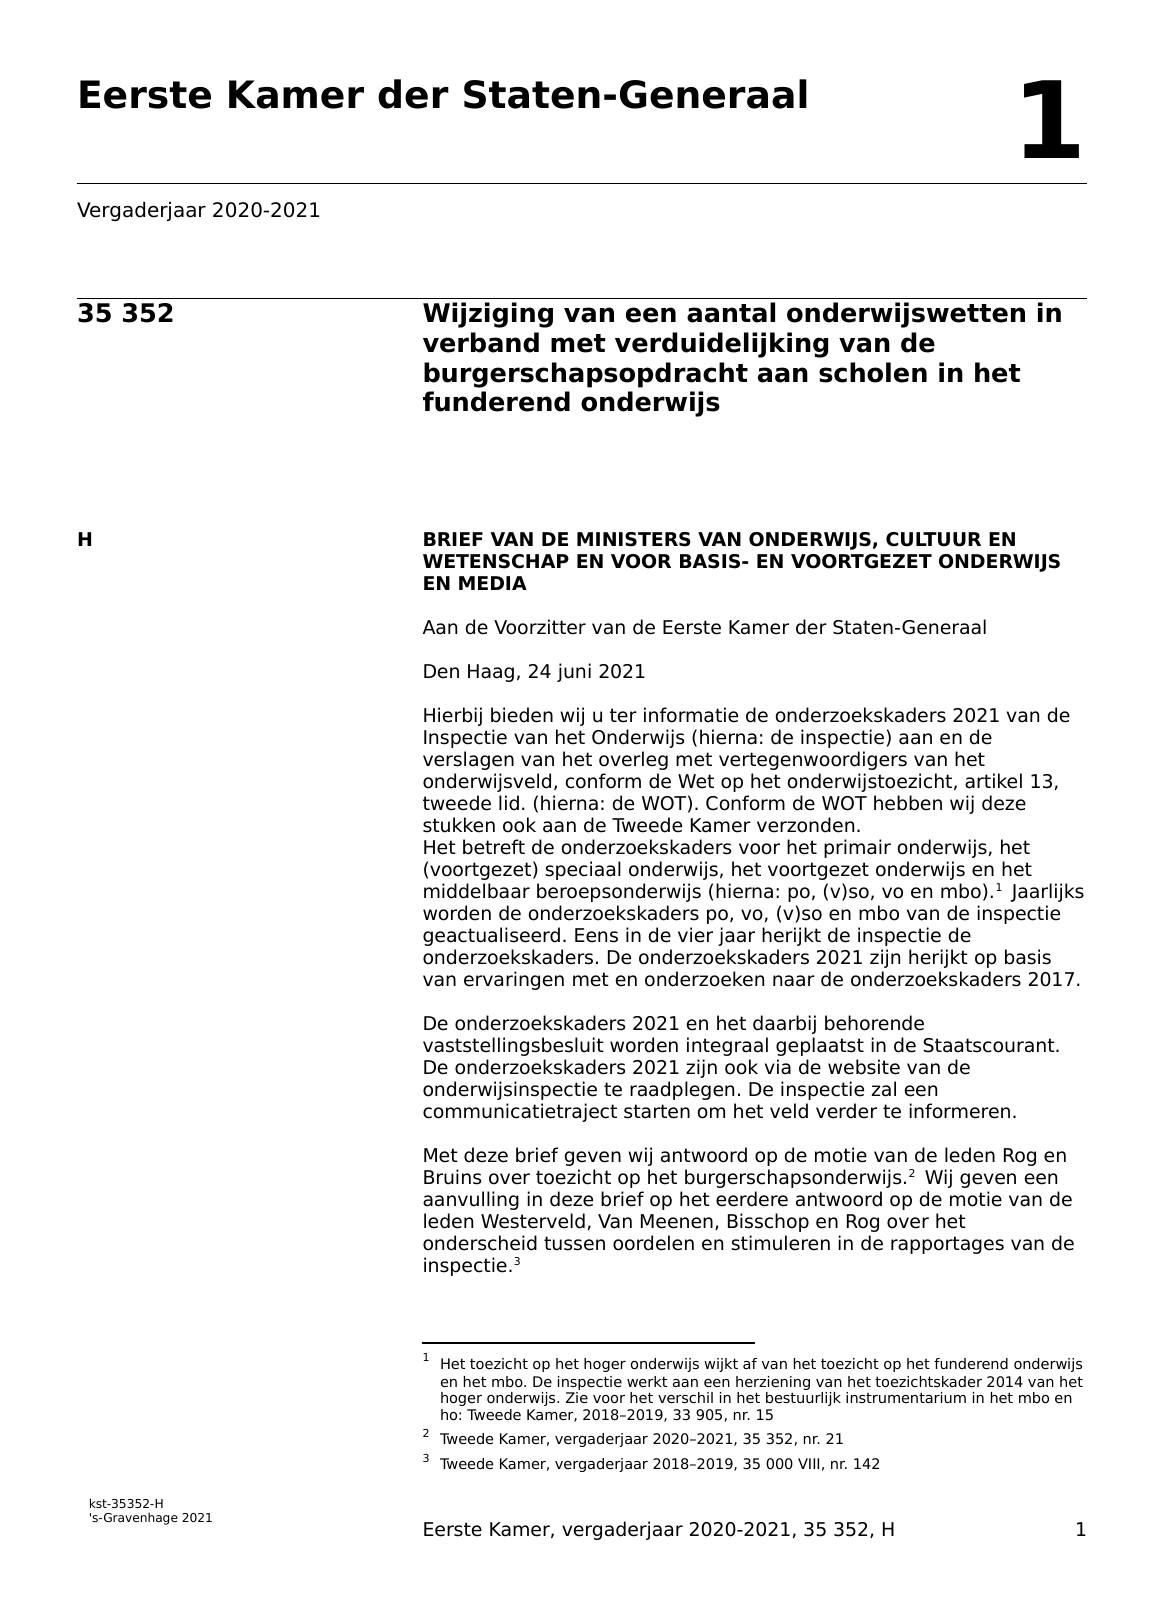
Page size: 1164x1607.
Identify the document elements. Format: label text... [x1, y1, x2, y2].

table_header Eerste Kamer der Staten-Generaal [77, 59, 886, 183]
text Het toezicht op het hoger onderwijs wijkt af van het toezicht op het funderend onderwijs en het mbo. De inspectie werkt aan een herziening van het toezichtskader 2014 van het hoger onderwijs. Zie voor het verschil in het bestuurlijk instrumentarium in het mbo en ho: Tweede Kamer, 2018–2019, 33 905, nr. 15 [422, 1352, 1087, 1424]
text Het betreft de onderzoekskaders voor het primair onderwijs, het (voortgezet) speciaal onderwijs, het voortgezet onderwijs en het middelbaar beroepsonderwijs (hierna: po, (v)so, vo en mbo). Jaarlijks worden de onderzoekskaders po, vo, (v)so en mbo van de inspectie geactualiseerd. Eens in de vier jaar herijkt de inspectie de onderzoekskaders. De onderzoekskaders 2021 zijn herijkt op basis van ervaringen met en onderzoeken naar de onderzoekskaders 2017. [422, 837, 1087, 991]
text Den Haag, 24 juni 2021 [422, 661, 1087, 683]
text Tweede Kamer, vergaderjaar 2018–2019, 35 000 VIII, nr. 142 [422, 1452, 1087, 1474]
text 's-Gravenhage 2021 [88, 1511, 323, 1525]
subtitle H BRIEF VAN DE MINISTERS VAN ONDERWIJS, CULTUUR EN WETENSCHAP EN VOOR BASIS- EN VOORTGEZET ONDERWIJS EN MEDIA [77, 529, 1087, 595]
text Hierbij bieden wij u ter informatie de onderzoekskaders 2021 van de Inspectie van het Onderwijs (hierna: de inspectie) aan en de verslagen van het overleg met vertegenwoordigers van het onderwijsveld, conform de Wet op het onderwijstoezicht, artikel 13, tweede lid. (hierna: de WOT). Conform de WOT hebben wij deze stukken ook aan de Tweede Kamer verzonden. [422, 705, 1087, 837]
text Tweede Kamer, vergaderjaar 2020–2021, 35 352, nr. 21 [422, 1427, 1087, 1449]
text De onderzoekskaders 2021 en het daarbij behorende vaststellingsbesluit worden integraal geplaatst in de Staatscourant. De onderzoekskaders 2021 zijn ook via de website van de onderwijsinspectie te raadplegen. De inspectie zal een communicatietraject starten om het veld verder te informeren. [422, 1013, 1087, 1123]
text Met deze brief geven wij antwoord op de motie van de leden Rog en Bruins over toezicht op het burgerschapsonderwijs. Wij geven een aanvulling in deze brief op het eerdere antwoord op de motie van de leden Westerveld, Van Meenen, Bisschop en Rog over het onderscheid tussen oordelen en stimuleren in de rapportages van de inspectie. [422, 1145, 1087, 1277]
text kst-35352-H [88, 1497, 323, 1511]
table_cell Vergaderjaar 2020-2021 [77, 184, 1087, 298]
table_header 1 [886, 59, 1087, 183]
subtitle 35 352 Wijziging van een aantal onderwijswetten in verband met verduidelijking van de burgerschapsopdracht aan scholen in het funderend onderwijs [77, 299, 1087, 418]
text Aan de Voorzitter van de Eerste Kamer der Staten-Generaal [422, 617, 1087, 639]
